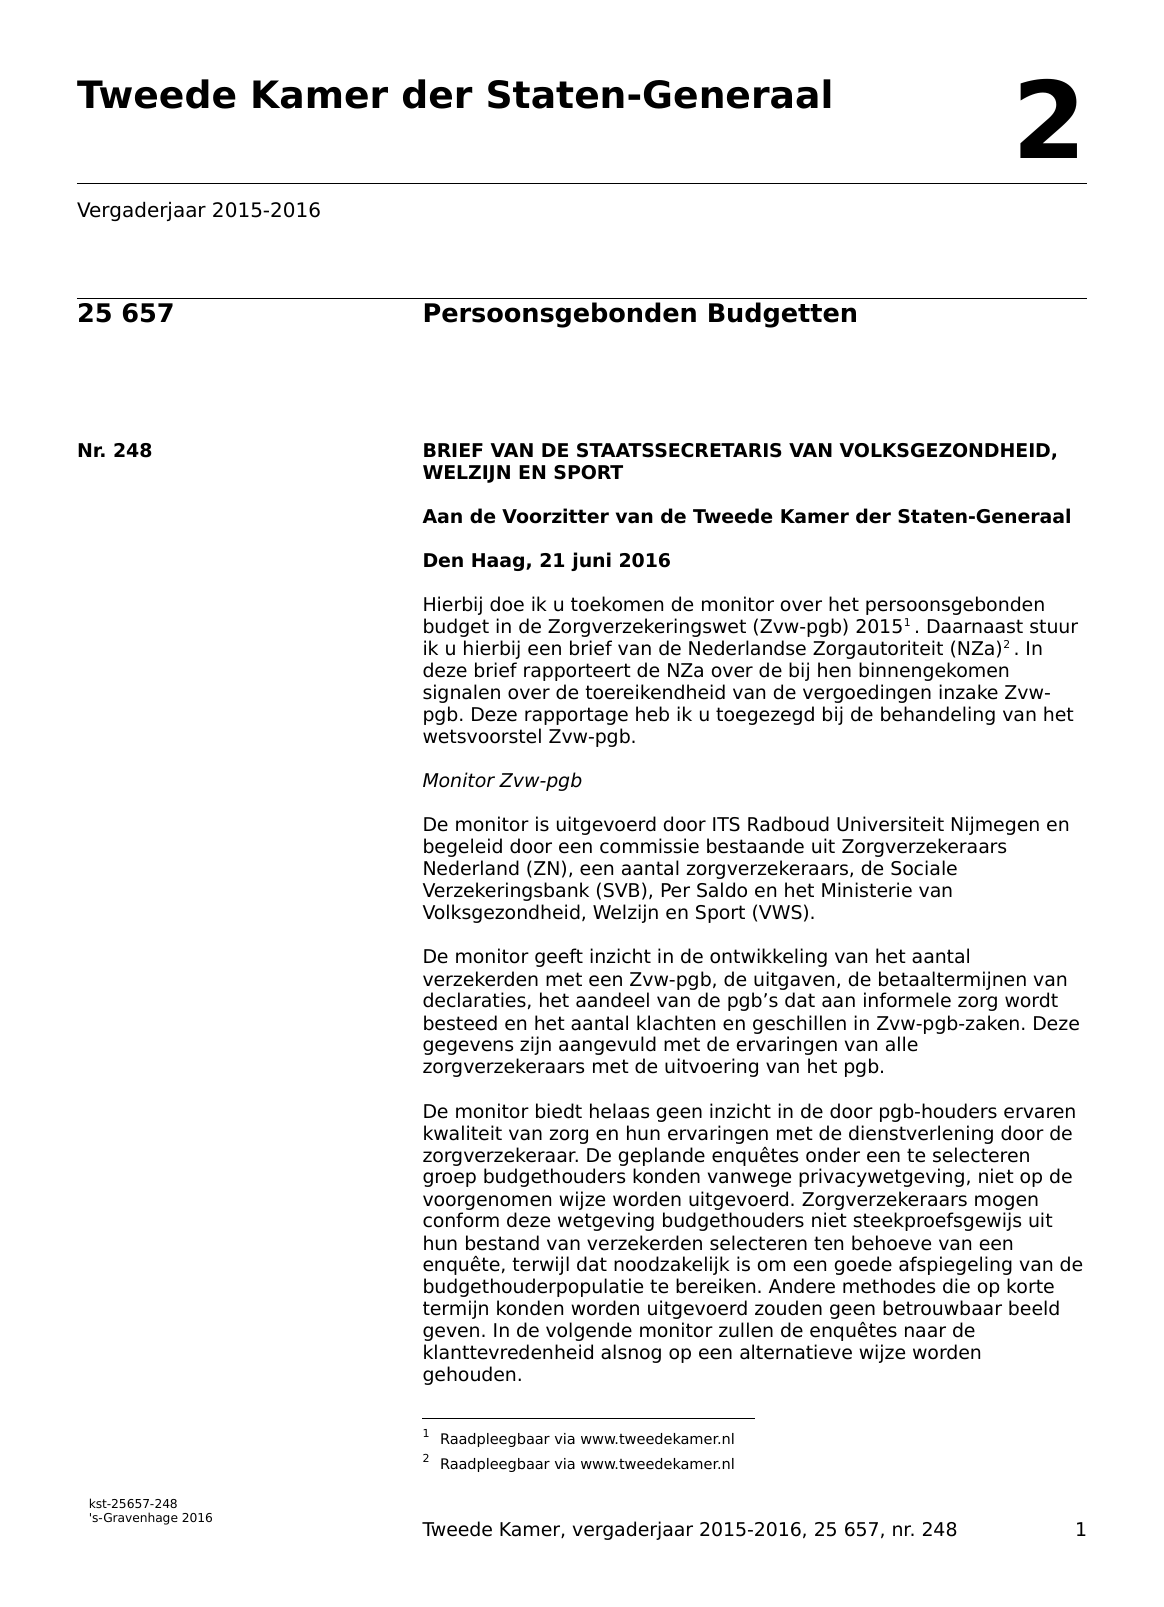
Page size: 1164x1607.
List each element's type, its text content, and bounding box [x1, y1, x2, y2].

table_header 2 [886, 59, 1087, 183]
table_cell Vergaderjaar 2015-2016 [77, 184, 1087, 298]
text Den Haag, 21 juni 2016 [422, 550, 1087, 572]
text kst-25657-248 [88, 1497, 323, 1511]
subtitle 25 657 Persoonsgebonden Budgetten [77, 299, 1087, 329]
text Aan de Voorzitter van de Tweede Kamer der Staten-Generaal [422, 506, 1087, 528]
text Hierbij doe ik u toekomen de monitor over het persoonsgebonden budget in de Zorgverzekeringswet (Zvw-pgb) 2015. Daarnaast stuur ik u hierbij een brief van de Nederlandse Zorgautoriteit (NZa). In deze brief rapporteert de NZa over de bij hen binnengekomen signalen over de toereikendheid van de vergoedingen inzake Zvw-pgb. Deze rapportage heb ik u toegezegd bij de behandeling van het wetsvoorstel Zvw-pgb. [422, 594, 1087, 748]
subtitle Monitor Zvw-pgb [422, 770, 1087, 792]
subtitle Nr. 248 BRIEF VAN DE STAATSSECRETARIS VAN VOLKSGEZONDHEID, WELZIJN EN SPORT [77, 440, 1087, 484]
table_header Tweede Kamer der Staten-Generaal [77, 59, 886, 183]
text Raadpleegbaar via www.tweedekamer.nl [422, 1452, 1087, 1474]
text Raadpleegbaar via www.tweedekamer.nl [422, 1427, 1087, 1449]
text 's-Gravenhage 2016 [88, 1511, 323, 1525]
text De monitor is uitgevoerd door ITS Radboud Universiteit Nijmegen en begeleid door een commissie bestaande uit Zorgverzekeraars Nederland (ZN), een aantal zorgverzekeraars, de Sociale Verzekeringsbank (SVB), Per Saldo en het Ministerie van Volksgezondheid, Welzijn en Sport (VWS). [422, 814, 1087, 924]
text De monitor biedt helaas geen inzicht in de door pgb-houders ervaren kwaliteit van zorg en hun ervaringen met de dienstverlening door de zorgverzekeraar. De geplande enquêtes onder een te selecteren groep budgethouders konden vanwege privacywetgeving, niet op de voorgenomen wijze worden uitgevoerd. Zorgverzekeraars mogen conform deze wetgeving budgethouders niet steekproefsgewijs uit hun bestand van verzekerden selecteren ten behoeve van een enquête, terwijl dat noodzakelijk is om een goede afspiegeling van de budgethouderpopulatie te bereiken. Andere methodes die op korte termijn konden worden uitgevoerd zouden geen betrouwbaar beeld geven. In de volgende monitor zullen de enquêtes naar de klanttevredenheid alsnog op een alternatieve wijze worden gehouden. [422, 1101, 1087, 1386]
text De monitor geeft inzicht in de ontwikkeling van het aantal verzekerden met een Zvw-pgb, de uitgaven, de betaaltermijnen van declaraties, het aandeel van de pgb’s dat aan informele zorg wordt besteed en het aantal klachten en geschillen in Zvw-pgb-zaken. Deze gegevens zijn aangevuld met de ervaringen van alle zorgverzekeraars met de uitvoering van het pgb. [422, 946, 1087, 1078]
